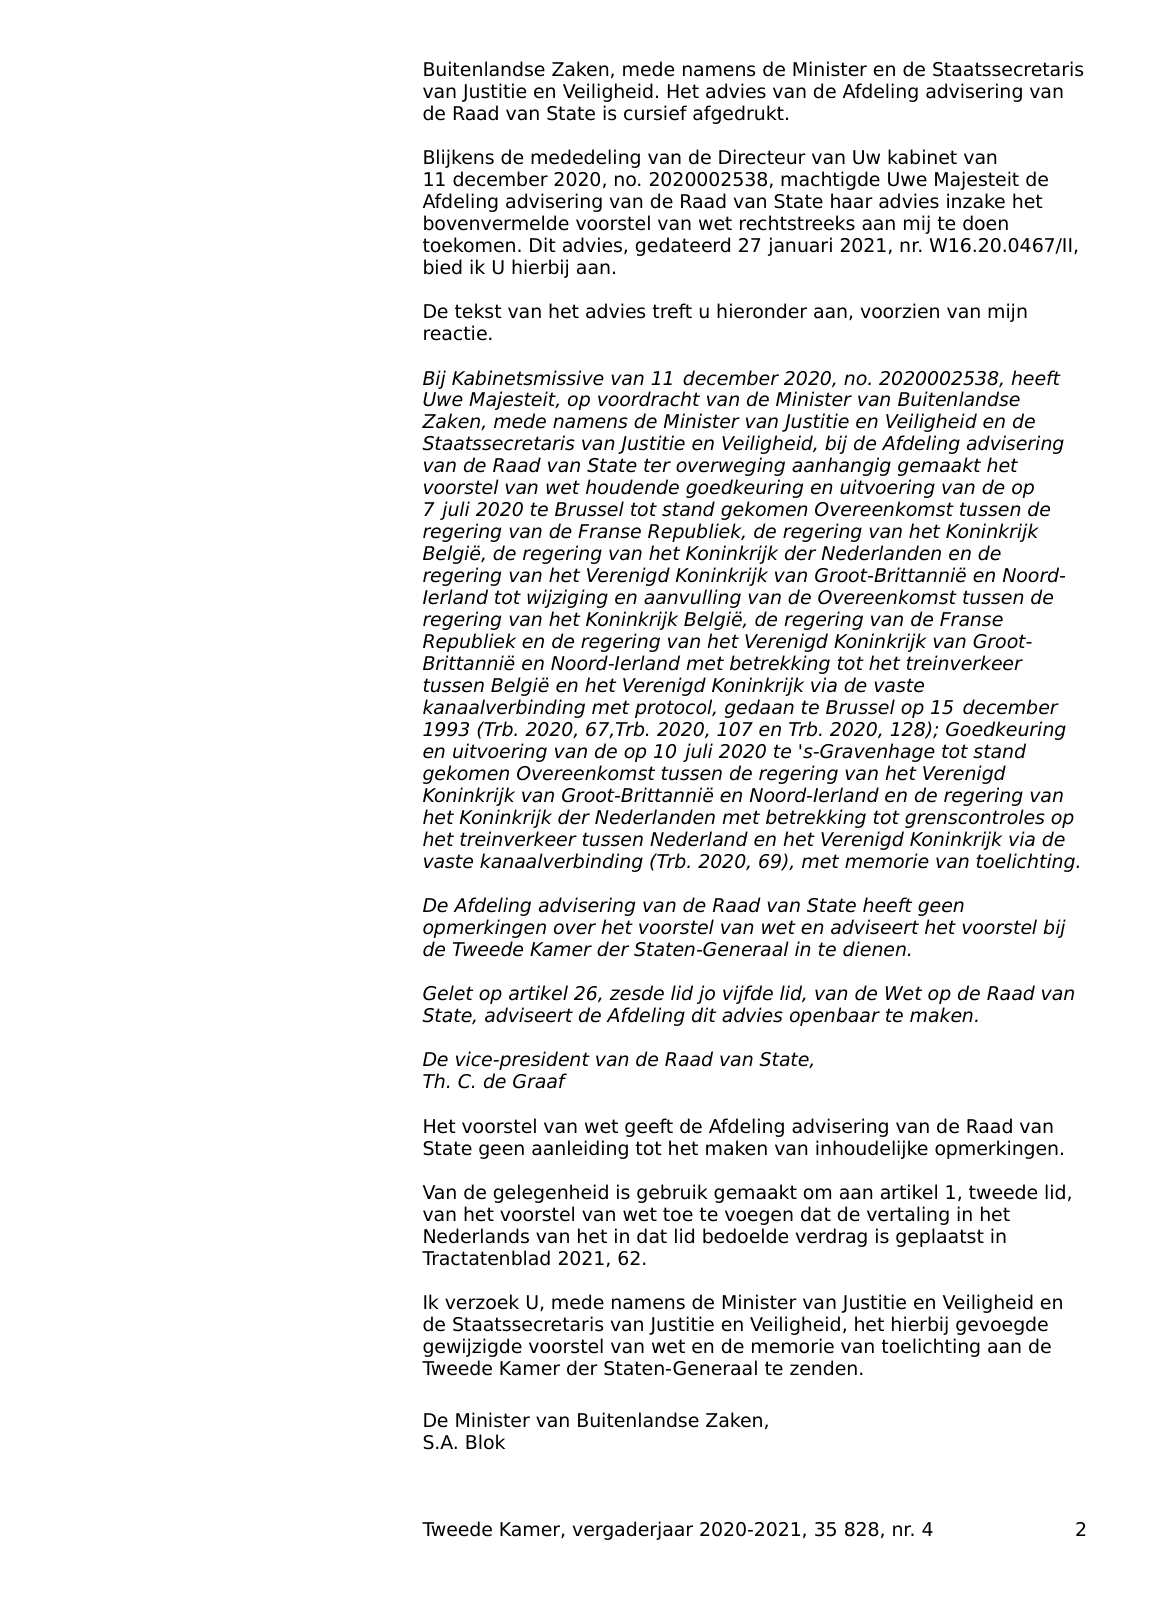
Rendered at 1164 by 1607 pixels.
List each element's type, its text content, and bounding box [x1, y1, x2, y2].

text Blijkens de mededeling van de Directeur van Uw kabinet van 11 december 2020, no. 2020002538, machtigde Uwe Majesteit de Afdeling advisering van de Raad van State haar advies inzake het bovenvermelde voorstel van wet rechtstreeks aan mij te doen toekomen. Dit advies, gedateerd 27 januari 2021, nr. W16.20.0467/II, bied ik U hierbij aan. [422, 147, 1087, 279]
text Ik verzoek U, mede namens de Minister van Justitie en Veiligheid en de Staatssecretaris van Justitie en Veiligheid, het hierbij gevoegde gewijzigde voorstel van wet en de memorie van toelichting aan de Tweede Kamer der Staten-Generaal te zenden. [422, 1292, 1087, 1380]
text Gelet op artikel 26, zesde lid jo vijfde lid, van de Wet op de Raad van State, adviseert de Afdeling dit advies openbaar te maken. [422, 983, 1087, 1027]
text Het voorstel van wet geeft de Afdeling advisering van de Raad van State geen aanleiding tot het maken van inhoudelijke opmerkingen. [422, 1116, 1087, 1159]
text Buitenlandse Zaken, mede namens de Minister en de Staatssecretaris van Justitie en Veiligheid. Het advies van de Afdeling advisering van de Raad van State is cursief afgedrukt. [422, 59, 1087, 125]
text De Afdeling advisering van de Raad van State heeft geen opmerkingen over het voorstel van wet en adviseert het voorstel bij de Tweede Kamer der Staten-Generaal in te dienen. [422, 895, 1087, 961]
text Van de gelegenheid is gebruik gemaakt om aan artikel 1, tweede lid, van het voorstel van wet toe te voegen dat de vertaling in het Nederlands van het in dat lid bedoelde verdrag is geplaatst in Tractatenblad 2021, 62. [422, 1182, 1087, 1269]
text De vice-president van de Raad van State, [422, 1049, 1087, 1071]
text De Minister van Buitenlandse Zaken, S.A. Blok [422, 1410, 1087, 1454]
text Th. C. de Graaf [422, 1071, 1087, 1093]
text De tekst van het advies treft u hieronder aan, voorzien van mijn reactie. [422, 301, 1087, 345]
text Bij Kabinetsmissive van 11 december 2020, no. 2020002538, heeft Uwe Majesteit, op voordracht van de Minister van Buitenlandse Zaken, mede namens de Minister van Justitie en Veiligheid en de Staatssecretaris van Justitie en Veiligheid, bij de Afdeling advisering van de Raad van State ter overweging aanhangig gemaakt het voorstel van wet houdende goedkeuring en uitvoering van de op 7 juli 2020 te Brussel tot stand gekomen Overeenkomst tussen de regering van de Franse Republiek, de regering van het Koninkrijk België, de regering van het Koninkrijk der Nederlanden en de regering van het Verenigd Koninkrijk van Groot-Brittannië en Noord-Ierland tot wijziging en aanvulling van de Overeenkomst tussen de regering van het Koninkrijk België, de regering van de Franse Republiek en de regering van het Verenigd Koninkrijk van Groot-Brittannië en Noord-Ierland met betrekking tot het treinverkeer tussen België en het Verenigd Koninkrijk via de vaste kanaalverbinding met protocol, gedaan te Brussel op 15 december 1993 (Trb. 2020, 67,Trb. 2020, 107 en Trb. 2020, 128); Goedkeuring en uitvoering van de op 10 juli 2020 te 's-Gravenhage tot stand gekomen Overeenkomst tussen de regering van het Verenigd Koninkrijk van Groot-Brittannië en Noord-Ierland en de regering van het Koninkrijk der Nederlanden met betrekking tot grenscontroles op het treinverkeer tussen Nederland en het Verenigd Koninkrijk via de vaste kanaalverbinding (Trb. 2020, 69), met memorie van toelichting. [422, 367, 1087, 873]
